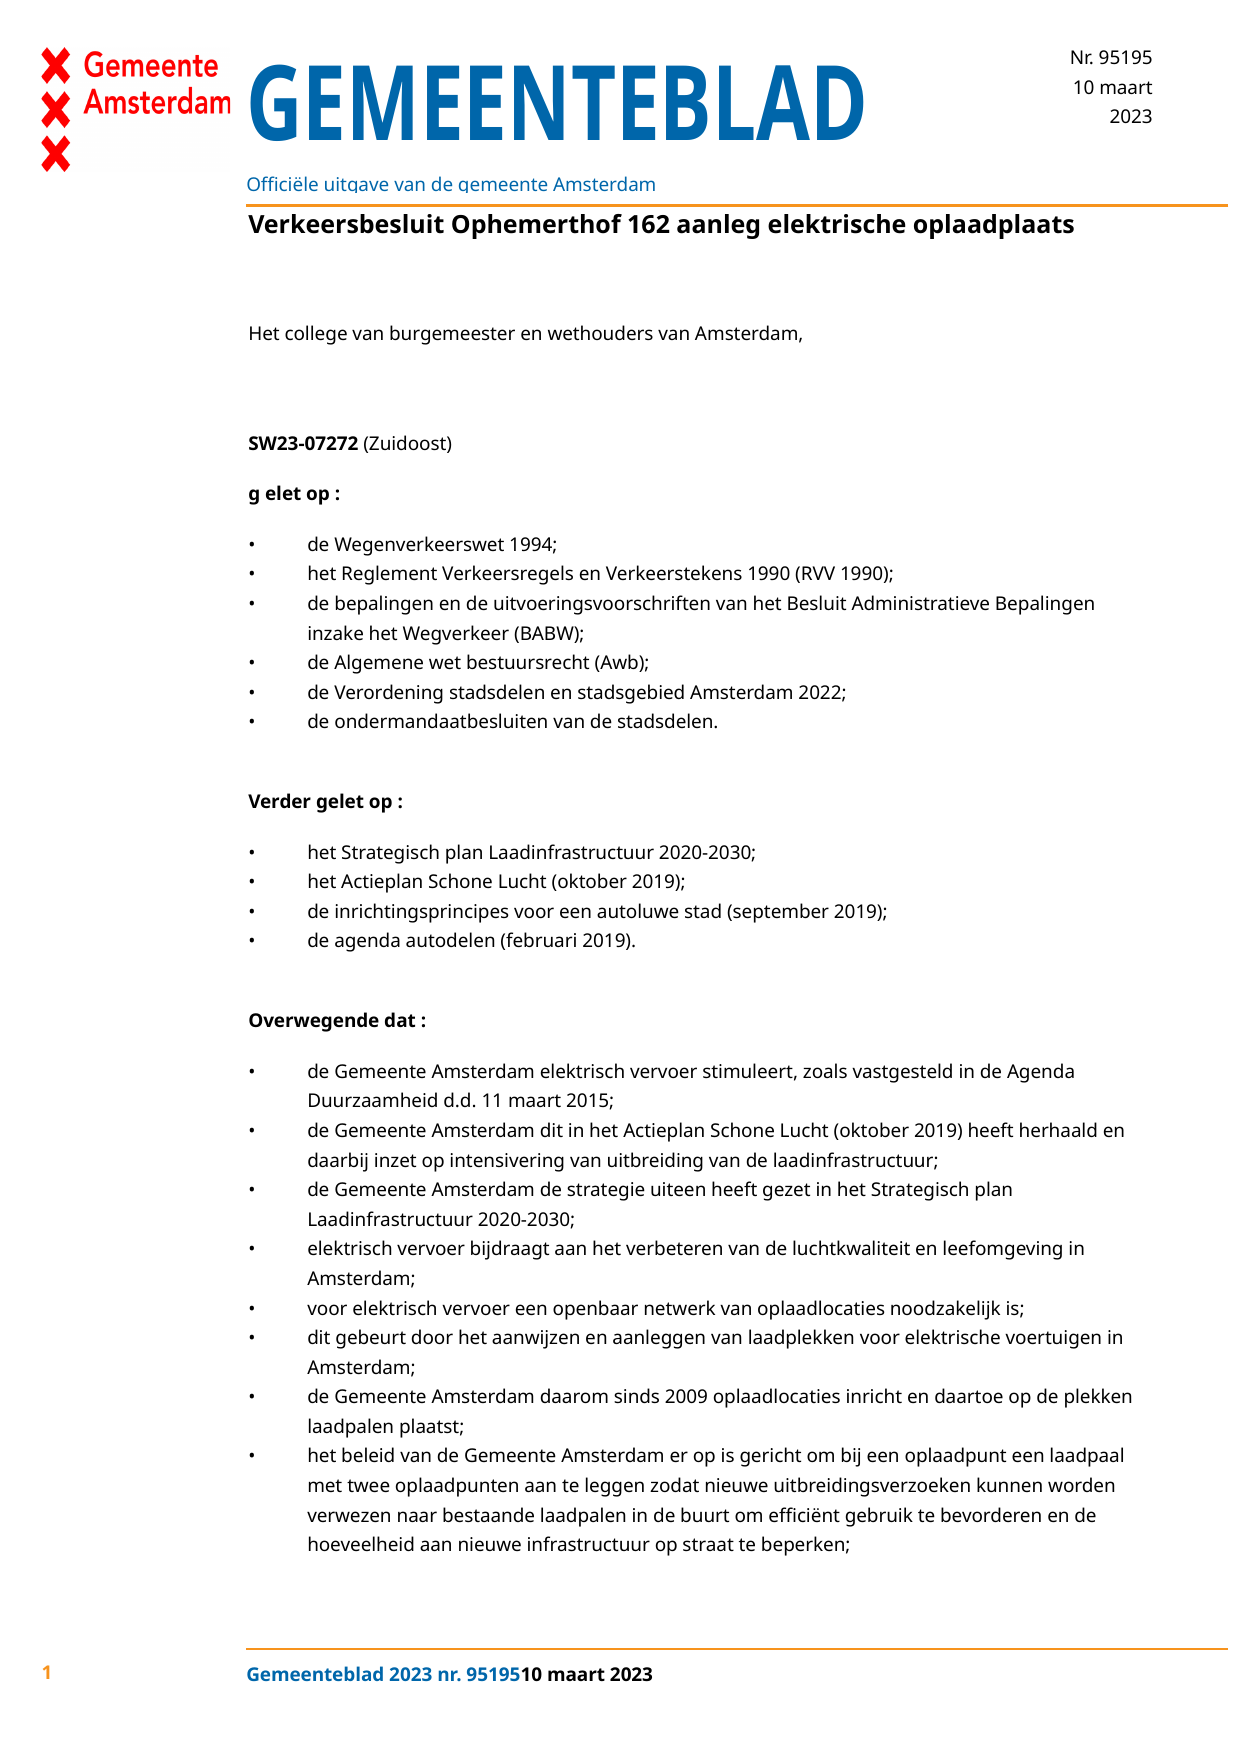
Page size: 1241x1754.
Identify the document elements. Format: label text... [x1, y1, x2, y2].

list de Gemeente Amsterdam elektrisch vervoer stimuleert, zoals vastgesteld in de Agenda Duurzaamheid d.d. 11 maart 2015; [248, 1058, 1152, 1113]
list de Gemeente Amsterdam de strategie uiteen heeft gezet in het Strategisch plan Laadinfrastructuur 2020-2030; [248, 1176, 1152, 1232]
list de Verordening stadsdelen en stadsgebied Amsterdam 2022; [248, 679, 1152, 705]
list de Gemeente Amsterdam daarom sinds 2009 oplaadlocaties inricht en daartoe op de plekken laadpalen plaatst; [248, 1383, 1152, 1439]
list de Wegenverkeerswet 1994; [248, 531, 1152, 557]
text Het college van burgemeester en wethouders van Amsterdam, [248, 321, 1152, 346]
list de ondermandaatbesluiten van de stadsdelen. [248, 708, 1152, 734]
text SW23-07272 (Zuidoost) [248, 430, 1152, 456]
text g elet op : [248, 481, 1152, 506]
list de Algemene wet bestuursrecht (Awb); [248, 649, 1152, 675]
text Verkeersbesluit Ophemerthof 162 aanleg elektrische oplaadplaats [248, 207, 1152, 241]
text Overwegende dat : [248, 1008, 1152, 1033]
list het Reglement Verkeersregels en Verkeerstekens 1990 (RVV 1990); [248, 561, 1152, 586]
list het Actieplan Schone Lucht (oktober 2019); [248, 868, 1152, 894]
list de agenda autodelen (februari 2019). [248, 928, 1152, 953]
list de Gemeente Amsterdam dit in het Actieplan Schone Lucht (oktober 2019) heeft herhaald en daarbij inzet op intensivering van uitbreiding van de laadinfrastructuur; [248, 1117, 1152, 1173]
list voor elektrisch vervoer een openbaar netwerk van oplaadlocaties noodzakelijk is; [248, 1295, 1152, 1321]
text Verder gelet op : [248, 788, 1152, 814]
list de bepalingen en de uitvoeringsvoorschriften van het Besluit Administratieve Bepalingen inzake het Wegverkeer (BABW); [248, 590, 1152, 646]
list het beleid van de Gemeente Amsterdam er op is gericht om bij een oplaadpunt een laadpaal met twee oplaadpunten aan te leggen zodat nieuwe uitbreidingsverzoeken kunnen worden verwezen naar bestaande laadpalen in de buurt om efficiënt gebruik te bevorderen en de hoeveelheid aan nieuwe infrastructuur op straat te beperken; [248, 1443, 1152, 1557]
list het Strategisch plan Laadinfrastructuur 2020-2030; [248, 839, 1152, 865]
list elektrisch vervoer bijdraagt aan het verbeteren van de luchtkwaliteit en leefomgeving in Amsterdam; [248, 1236, 1152, 1291]
picture [41, 47, 231, 172]
list de inrichtingsprincipes voor een autoluwe stad (september 2019); [248, 898, 1152, 924]
list dit gebeurt door het aanwijzen en aanleggen van laadplekken voor elektrische voertuigen in Amsterdam; [248, 1324, 1152, 1380]
